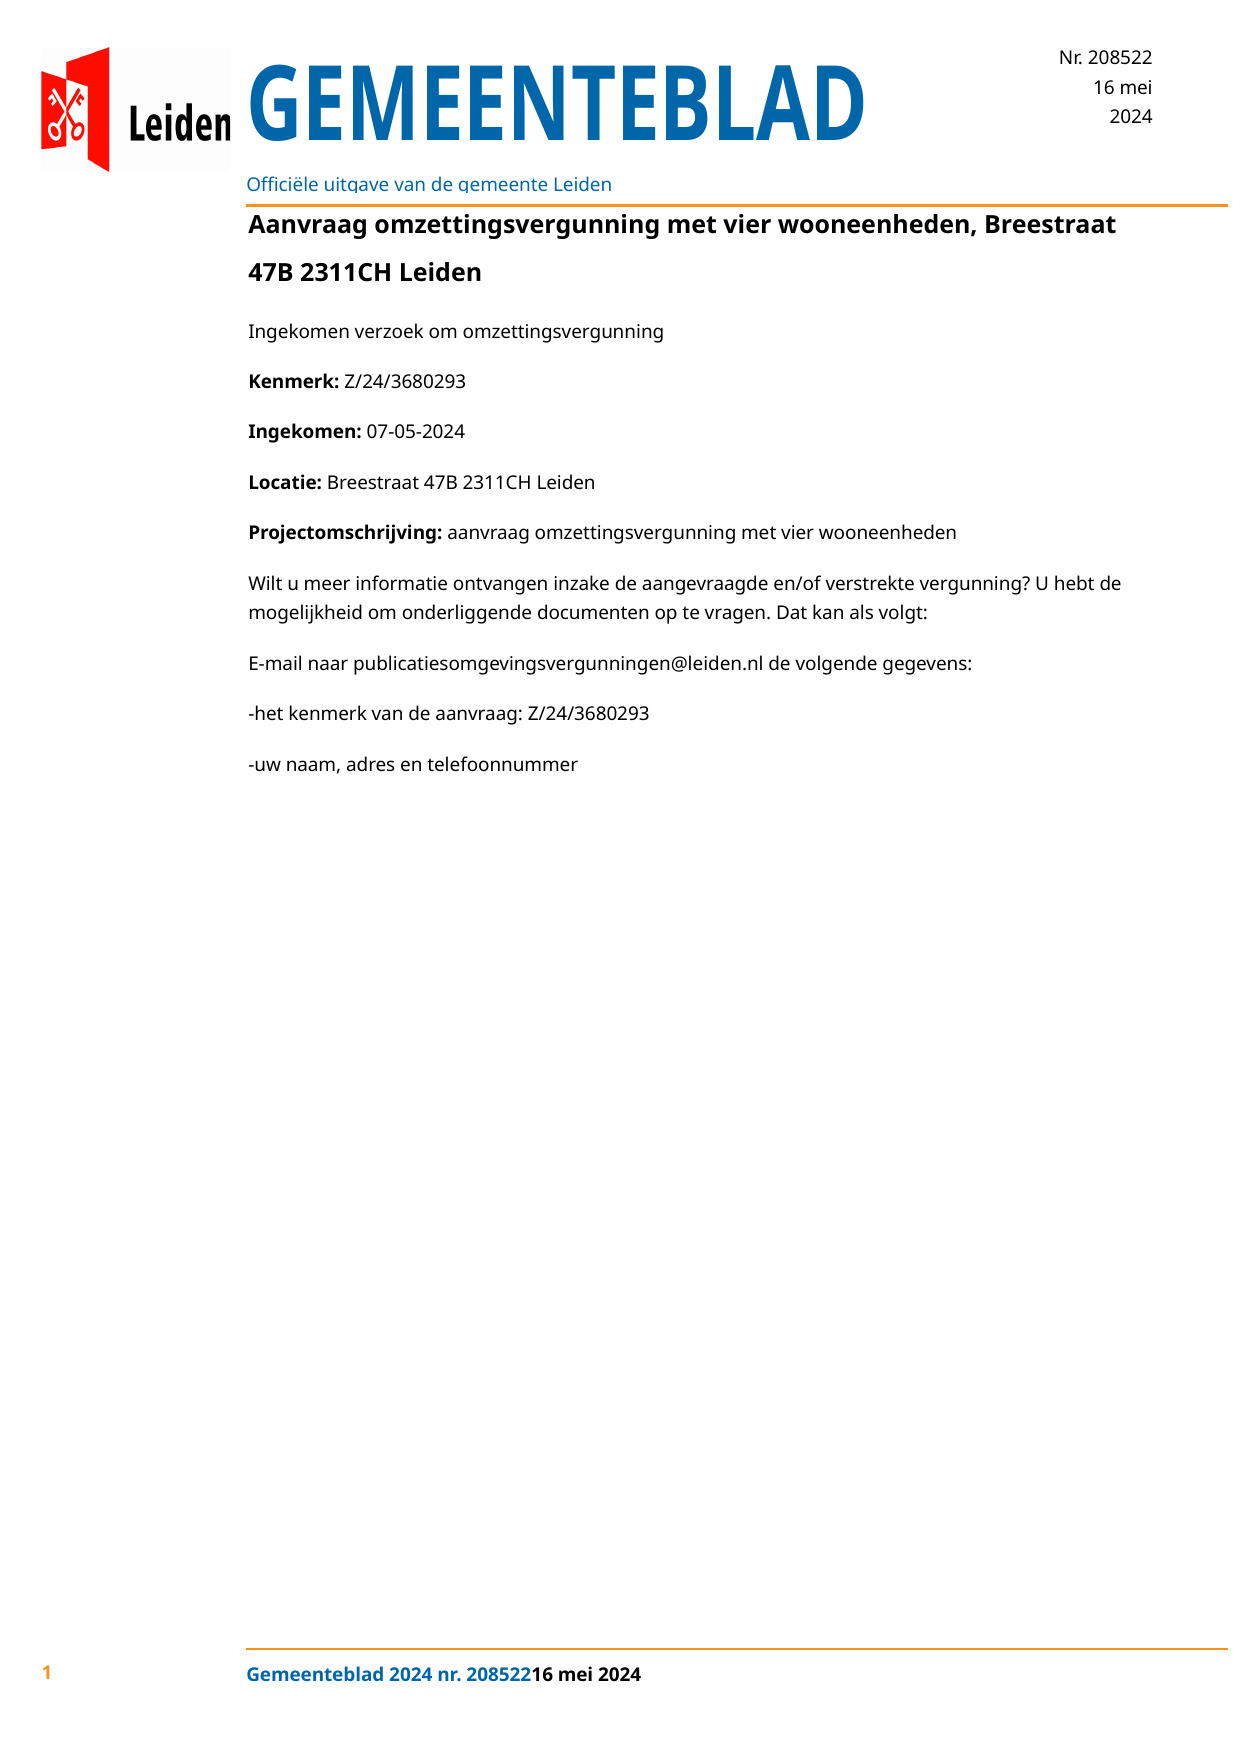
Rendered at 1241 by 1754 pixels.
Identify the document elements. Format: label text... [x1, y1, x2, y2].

text -het kenmerk van de aanvraag: Z/24/3680293 [248, 700, 1152, 726]
picture [41, 47, 231, 172]
text Ingekomen verzoek om omzettingsvergunning [248, 318, 1152, 344]
text Locatie: Breestraat 47B 2311CH Leiden [248, 469, 1152, 495]
text Projectomschrijving: aanvraag omzettingsvergunning met vier wooneenheden [248, 519, 1152, 545]
text Aanvraag omzettingsvergunning met vier wooneenheden, Breestraat 47B 2311CH Leiden [248, 207, 1152, 288]
text -uw naam, adres en telefoonnummer [248, 751, 1152, 777]
text E-mail naar publicatiesomgevingsvergunningen@leiden.nl de volgende gegevens: [248, 650, 1152, 676]
text Ingekomen: 07-05-2024 [248, 419, 1152, 444]
text Wilt u meer informatie ontvangen inzake de aangevraagde en/of verstrekte vergunning? U hebt de mogelijkheid om onderliggende documenten op te vragen. Dat kan als volgt: [248, 570, 1152, 625]
text Kenmerk: Z/24/3680293 [248, 368, 1152, 394]
